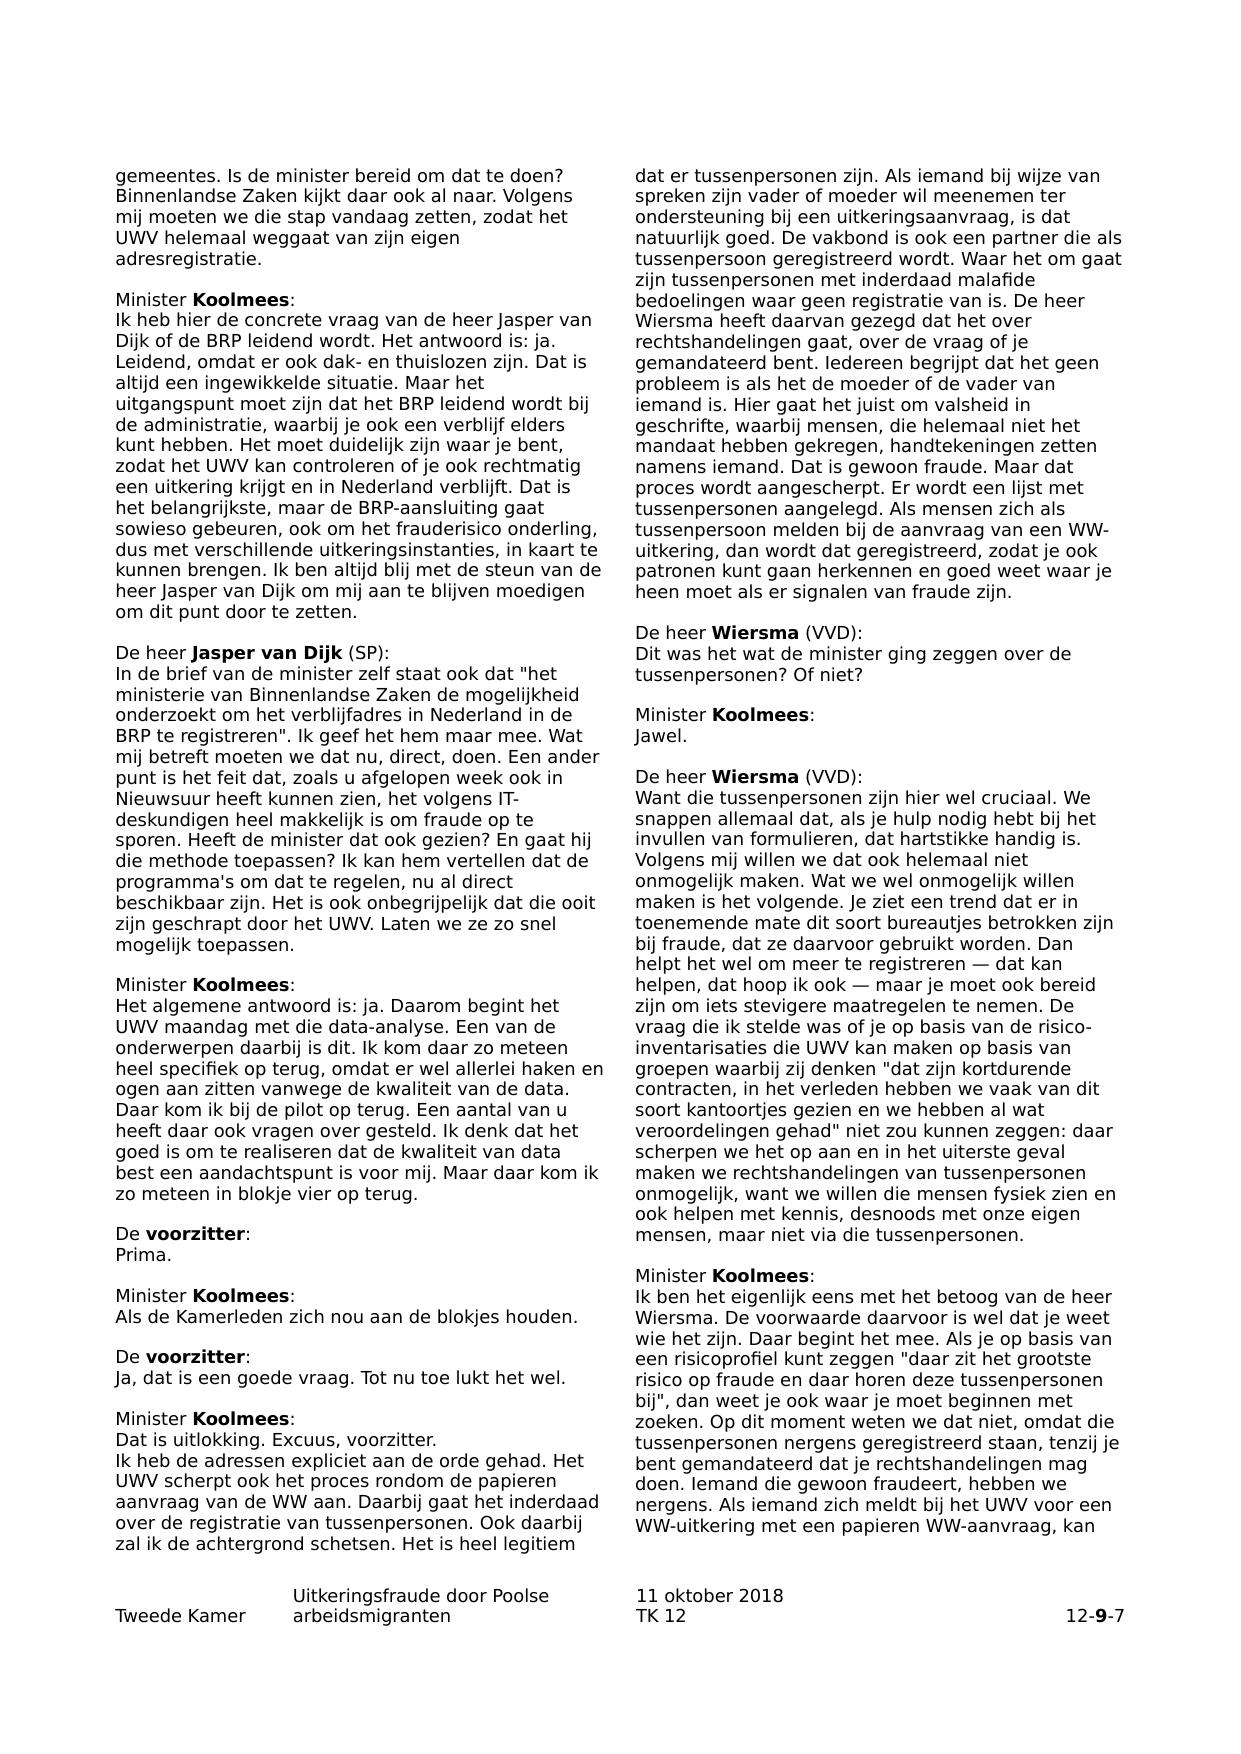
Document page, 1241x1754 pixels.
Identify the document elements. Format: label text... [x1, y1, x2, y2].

text Het algemene antwoord is: ja. Daarom begint het UWV maandag met die data-analyse. Een van de onderwerpen daarbij is dit. Ik kom daar zo meteen heel specifiek op terug, omdat er wel allerlei haken en ogen aan zitten vanwege de kwaliteit van de data. Daar kom ik bij de pilot op terug. Een aantal van u heeft daar ook vragen over gesteld. Ik denk dat het goed is om te realiseren dat de kwaliteit van data best een aandachtspunt is voor mij. Maar daar kom ik zo meteen in blokje vier op terug. [115, 996, 605, 1204]
text dat er tussenpersonen zijn. Als iemand bij wijze van spreken zijn vader of moeder wil meenemen ter ondersteuning bij een uitkeringsaanvraag, is dat natuurlijk goed. De vakbond is ook een partner die als tussenpersoon geregistreerd wordt. Waar het om gaat zijn tussenpersonen met inderdaad malafide bedoelingen waar geen registratie van is. De heer Wiersma heeft daarvan gezegd dat het over rechtshandelingen gaat, over de vraag of je gemandateerd bent. Iedereen begrijpt dat het geen probleem is als het de moeder of de vader van iemand is. Hier gaat het juist om valsheid in geschrifte, waarbij mensen, die helemaal niet het mandaat hebben gekregen, handtekeningen zetten namens iemand. Dat is gewoon fraude. Maar dat proces wordt aangescherpt. Er wordt een lijst met tussenpersonen aangelegd. Als mensen zich als tussenpersoon melden bij de aanvraag van een WW-uitkering, dan wordt dat geregistreerd, zodat je ook patronen kunt gaan herkennen en goed weet waar je heen moet als er signalen van fraude zijn. [635, 165, 1125, 603]
text Ik ben het eigenlijk eens met het betoog van de heer Wiersma. De voorwaarde daarvoor is wel dat je weet wie het zijn. Daar begint het mee. Als je op basis van een risicoprofiel kunt zeggen "daar zit het grootste risico op fraude en daar horen deze tussenpersonen bij", dan weet je ook waar je moet beginnen met zoeken. Op dit moment weten we dat niet, omdat die tussenpersonen nergens geregistreerd staan, tenzij je bent gemandateerd dat je rechtshandelingen mag doen. Iemand die gewoon fraudeert, hebben we nergens. Als iemand zich meldt bij het UWV voor een WW-uitkering met een papieren WW-aanvraag, kan [635, 1287, 1125, 1537]
text Jawel. [635, 726, 1125, 747]
text De heer Wiersma (VVD): [635, 623, 1125, 643]
text In de brief van de minister zelf staat ook dat "het ministerie van Binnenlandse Zaken de mogelijkheid onderzoekt om het verblijfadres in Nederland in de BRP te registreren". Ik geef het hem maar mee. Wat mij betreft moeten we dat nu, direct, doen. Een ander punt is het feit dat, zoals u afgelopen week ook in Nieuwsuur heeft kunnen zien, het volgens IT-deskundigen heel makkelijk is om fraude op te sporen. Heeft de minister dat ook gezien? En gaat hij die methode toepassen? Ik kan hem vertellen dat de programma's om dat te regelen, nu al direct beschikbaar zijn. Het is ook onbegrijpelijk dat die ooit zijn geschrapt door het UWV. Laten we ze zo snel mogelijk toepassen. [115, 663, 605, 955]
text De voorzitter: [115, 1347, 605, 1368]
text Minister Koolmees: [635, 705, 1125, 726]
text Want die tussenpersonen zijn hier wel cruciaal. We snappen allemaal dat, als je hulp nodig hebt bij het invullen van formulieren, dat hartstikke handig is. Volgens mij willen we dat ook helemaal niet onmogelijk maken. Wat we wel onmogelijk willen maken is het volgende. Je ziet een trend dat er in toenemende mate dit soort bureautjes betrokken zijn bij fraude, dat ze daarvoor gebruikt worden. Dan helpt het wel om meer te registreren — dat kan helpen, dat hoop ik ook — maar je moet ook bereid zijn om iets stevigere maatregelen te nemen. De vraag die ik stelde was of je op basis van de risico-inventarisaties die UWV kan maken op basis van groepen waarbij zij denken "dat zijn kortdurende contracten, in het verleden hebben we vaak van dit soort kantoortjes gezien en we hebben al wat veroordelingen gehad" niet zou kunnen zeggen: daar scherpen we het op aan en in het uiterste geval maken we rechtshandelingen van tussenpersonen onmogelijk, want we willen die mensen fysiek zien en ook helpen met kennis, desnoods met onze eigen mensen, maar niet via die tussenpersonen. [635, 787, 1125, 1246]
text Ja, dat is een goede vraag. Tot nu toe lukt het wel. [115, 1368, 605, 1389]
text De voorzitter: [115, 1224, 605, 1245]
text Minister Koolmees: [115, 1409, 605, 1429]
text De heer Jasper van Dijk (SP): [115, 643, 605, 663]
text De heer Wiersma (VVD): [635, 767, 1125, 787]
text gemeentes. Is de minister bereid om dat te doen? Binnenlandse Zaken kijkt daar ook al naar. Volgens mij moeten we die stap vandaag zetten, zodat het UWV helemaal weggaat van zijn eigen adresregistratie. [115, 165, 605, 269]
text Prima. [115, 1245, 605, 1266]
text Ik heb hier de concrete vraag van de heer Jasper van Dijk of de BRP leidend wordt. Het antwoord is: ja. Leidend, omdat er ook dak- en thuislozen zijn. Dat is altijd een ingewikkelde situatie. Maar het uitgangspunt moet zijn dat het BRP leidend wordt bij de administratie, waarbij je ook een verblijf elders kunt hebben. Het moet duidelijk zijn waar je bent, zodat het UWV kan controleren of je ook rechtmatig een uitkering krijgt en in Nederland verblijft. Dat is het belangrijkste, maar de BRP-aansluiting gaat sowieso gebeuren, ook om het frauderisico onderling, dus met verschillende uitkeringsinstanties, in kaart te kunnen brengen. Ik ben altijd blij met de steun van de heer Jasper van Dijk om mij aan te blijven moedigen om dit punt door te zetten. [115, 310, 605, 623]
text Minister Koolmees: [115, 1286, 605, 1306]
text Als de Kamerleden zich nou aan de blokjes houden. [115, 1306, 605, 1327]
text Dat is uitlokking. Excuus, voorzitter. [115, 1429, 605, 1450]
text Ik heb de adressen expliciet aan de orde gehad. Het UWV scherpt ook het proces rondom de papieren aanvraag van de WW aan. Daarbij gaat het inderdaad over de registratie van tussenpersonen. Ook daarbij zal ik de achtergrond schetsen. Het is heel legitiem [115, 1450, 605, 1554]
text Dit was het wat de minister ging zeggen over de tussenpersonen? Of niet? [635, 643, 1125, 685]
text Minister Koolmees: [115, 975, 605, 996]
text Minister Koolmees: [115, 289, 605, 310]
text Minister Koolmees: [635, 1266, 1125, 1287]
